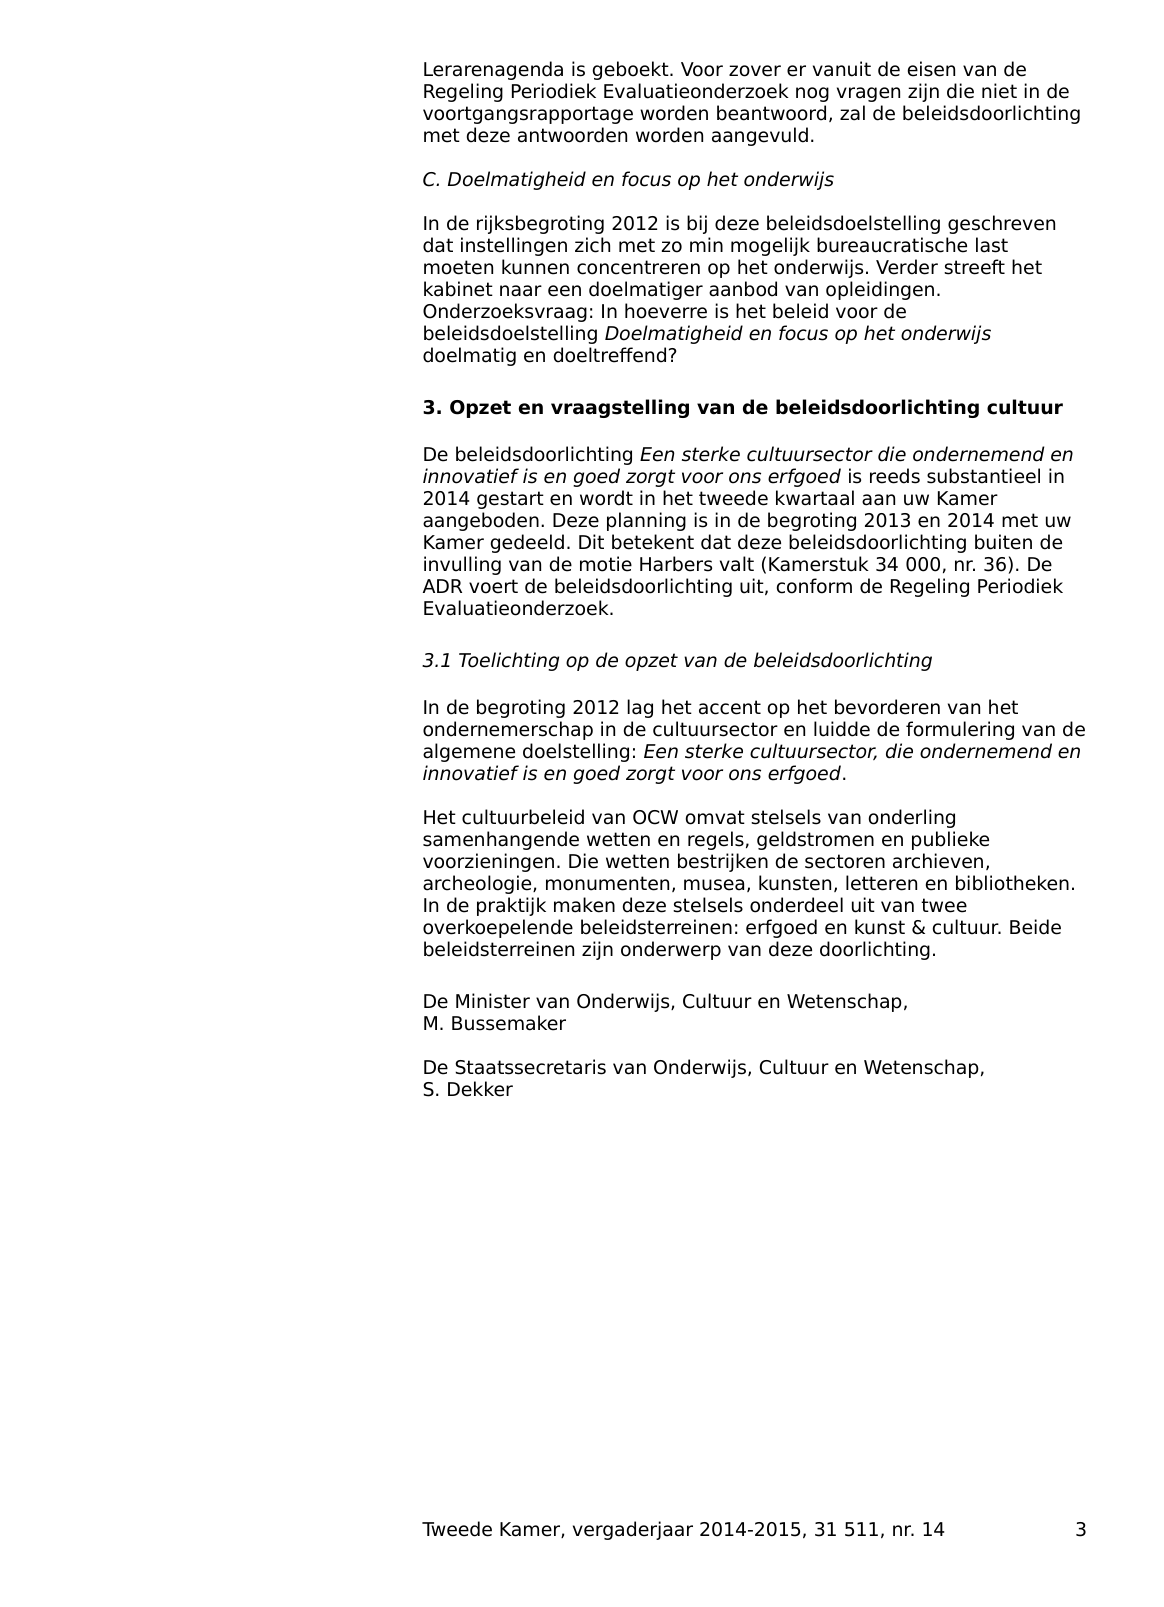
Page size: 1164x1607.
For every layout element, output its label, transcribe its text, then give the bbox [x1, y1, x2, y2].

subtitle C. Doelmatigheid en focus op het onderwijs [422, 169, 1087, 191]
text Lerarenagenda is geboekt. Voor zover er vanuit de eisen van de Regeling Periodiek Evaluatieonderzoek nog vragen zijn die niet in de voortgangsrapportage worden beantwoord, zal de beleidsdoorlichting met deze antwoorden worden aangevuld. [422, 59, 1087, 147]
subtitle 3. Opzet en vraagstelling van de beleidsdoorlichting cultuur [422, 397, 1087, 419]
subtitle 3.1 Toelichting op de opzet van de beleidsdoorlichting [422, 650, 1087, 672]
text Het cultuurbeleid van OCW omvat stelsels van onderling samenhangende wetten en regels, geldstromen en publieke voorzieningen. Die wetten bestrijken de sectoren archieven, archeologie, monumenten, musea, kunsten, letteren en bibliotheken. In de praktijk maken deze stelsels onderdeel uit van twee overkoepelende beleidsterreinen: erfgoed en kunst & cultuur. Beide beleidsterreinen zijn onderwerp van deze doorlichting. [422, 807, 1087, 961]
text De Minister van Onderwijs, Cultuur en Wetenschap, M. Bussemaker [422, 991, 1087, 1035]
text In de rijksbegroting 2012 is bij deze beleidsdoelstelling geschreven dat instellingen zich met zo min mogelijk bureaucratische last moeten kunnen concentreren op het onderwijs. Verder streeft het kabinet naar een doelmatiger aanbod van opleidingen. [422, 213, 1087, 301]
text De Staatssecretaris van Onderwijs, Cultuur en Wetenschap, S. Dekker [422, 1057, 1087, 1101]
text Onderzoeksvraag: In hoeverre is het beleid voor de beleidsdoelstelling Doelmatigheid en focus op het onderwijs doelmatig en doeltreffend? [422, 301, 1087, 367]
text In de begroting 2012 lag het accent op het bevorderen van het ondernemerschap in de cultuursector en luidde de formulering van de algemene doelstelling: Een sterke cultuursector, die ondernemend en innovatief is en goed zorgt voor ons erfgoed. [422, 697, 1087, 785]
text De beleidsdoorlichting Een sterke cultuursector die ondernemend en innovatief is en goed zorgt voor ons erfgoed is reeds substantieel in 2014 gestart en wordt in het tweede kwartaal aan uw Kamer aangeboden. Deze planning is in de begroting 2013 en 2014 met uw Kamer gedeeld. Dit betekent dat deze beleidsdoorlichting buiten de invulling van de motie Harbers valt (Kamerstuk 34 000, nr. 36). De ADR voert de beleidsdoorlichting uit, conform de Regeling Periodiek Evaluatieonderzoek. [422, 444, 1087, 620]
